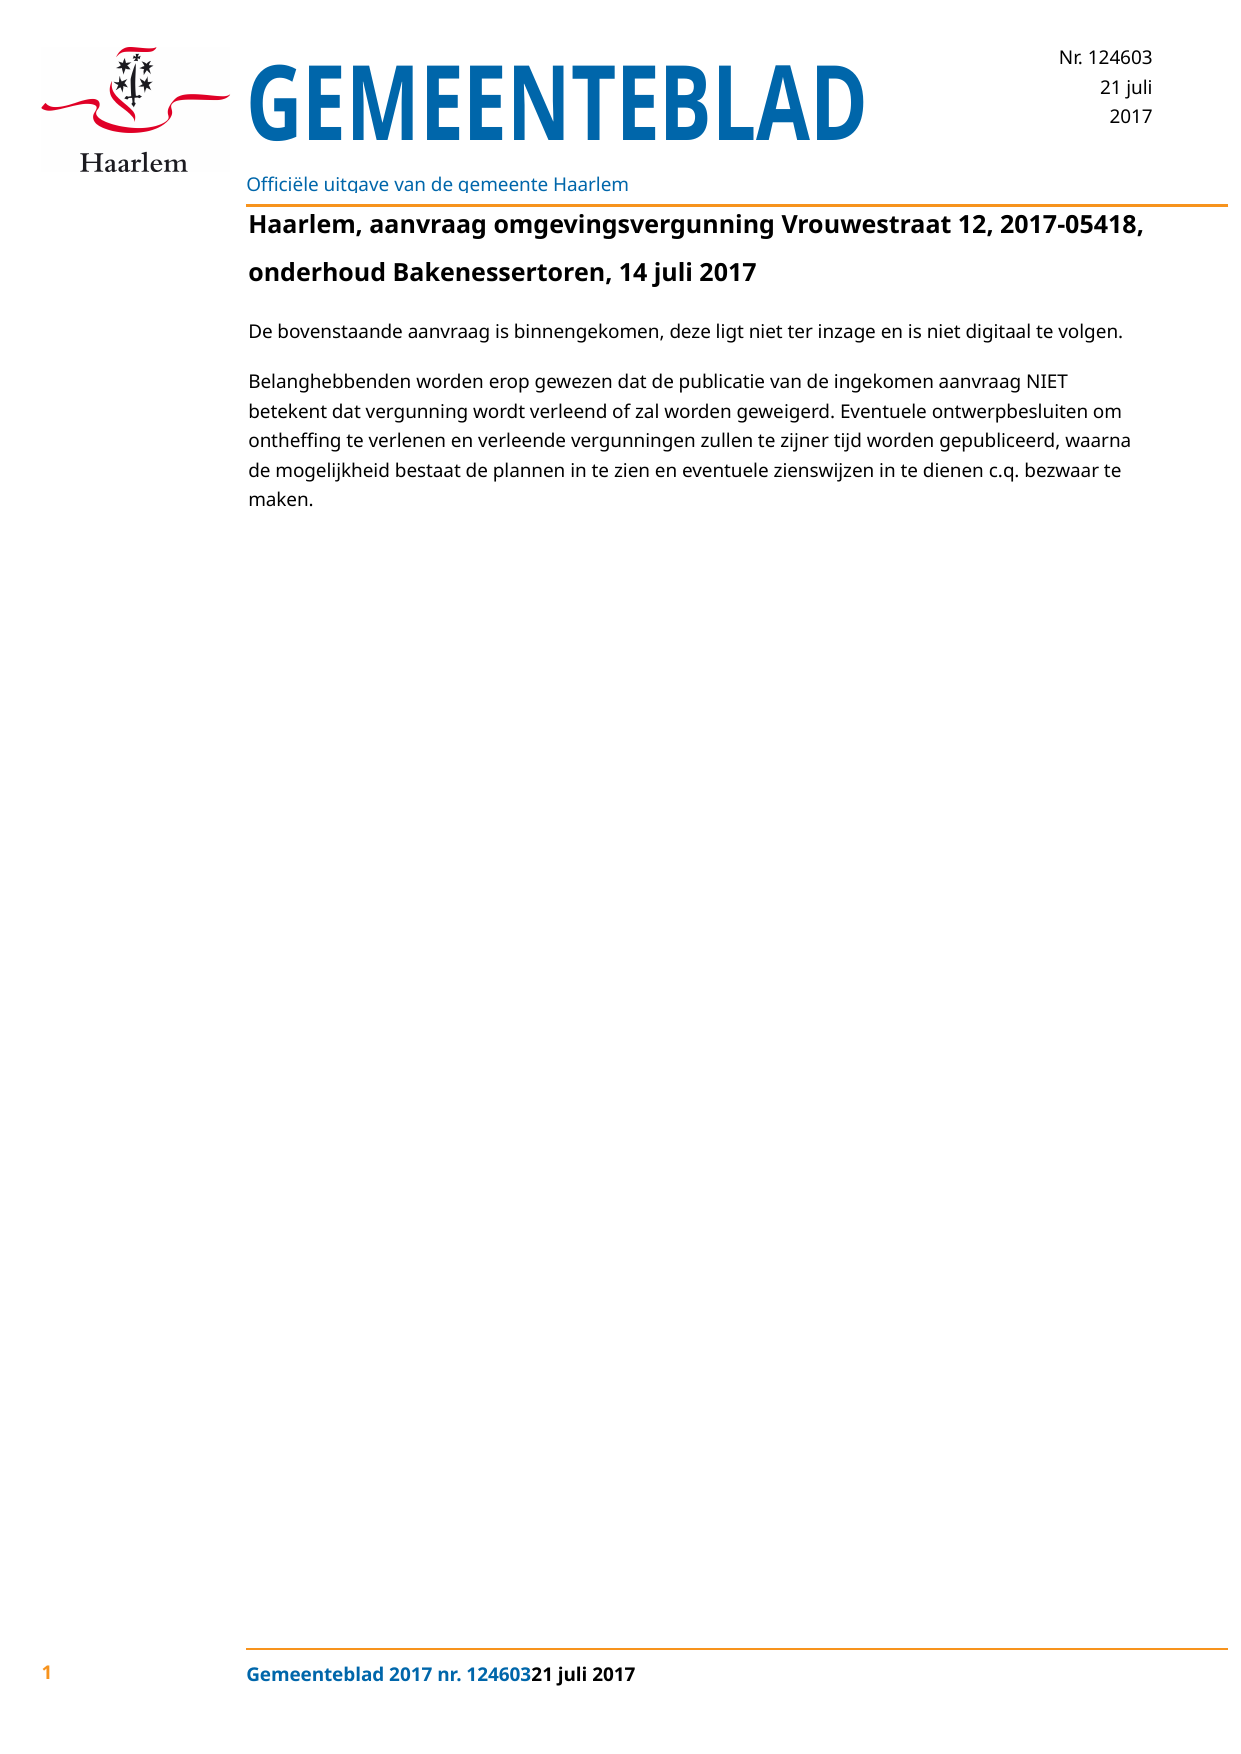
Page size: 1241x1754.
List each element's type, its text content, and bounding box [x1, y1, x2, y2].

text De bovenstaande aanvraag is binnengekomen, deze ligt niet ter inzage en is niet digitaal te volgen. [248, 318, 1152, 344]
text Haarlem, aanvraag omgevingsvergunning Vrouwestraat 12, 2017-05418, onderhoud Bakenessertoren, 14 juli 2017 [248, 207, 1152, 288]
text Belanghebbenden worden erop gewezen dat de publicatie van de ingekomen aanvraag NIET betekent dat vergunning wordt verleend of zal worden geweigerd. Eventuele ontwerpbesluiten om ontheffing te verlenen en verleende vergunningen zullen te zijner tijd worden gepubliceerd, waarna de mogelijkheid bestaat de plannen in te zien en eventuele zienswijzen in te dienen c.q. bezwaar te maken. [248, 368, 1152, 512]
picture [41, 47, 231, 172]
